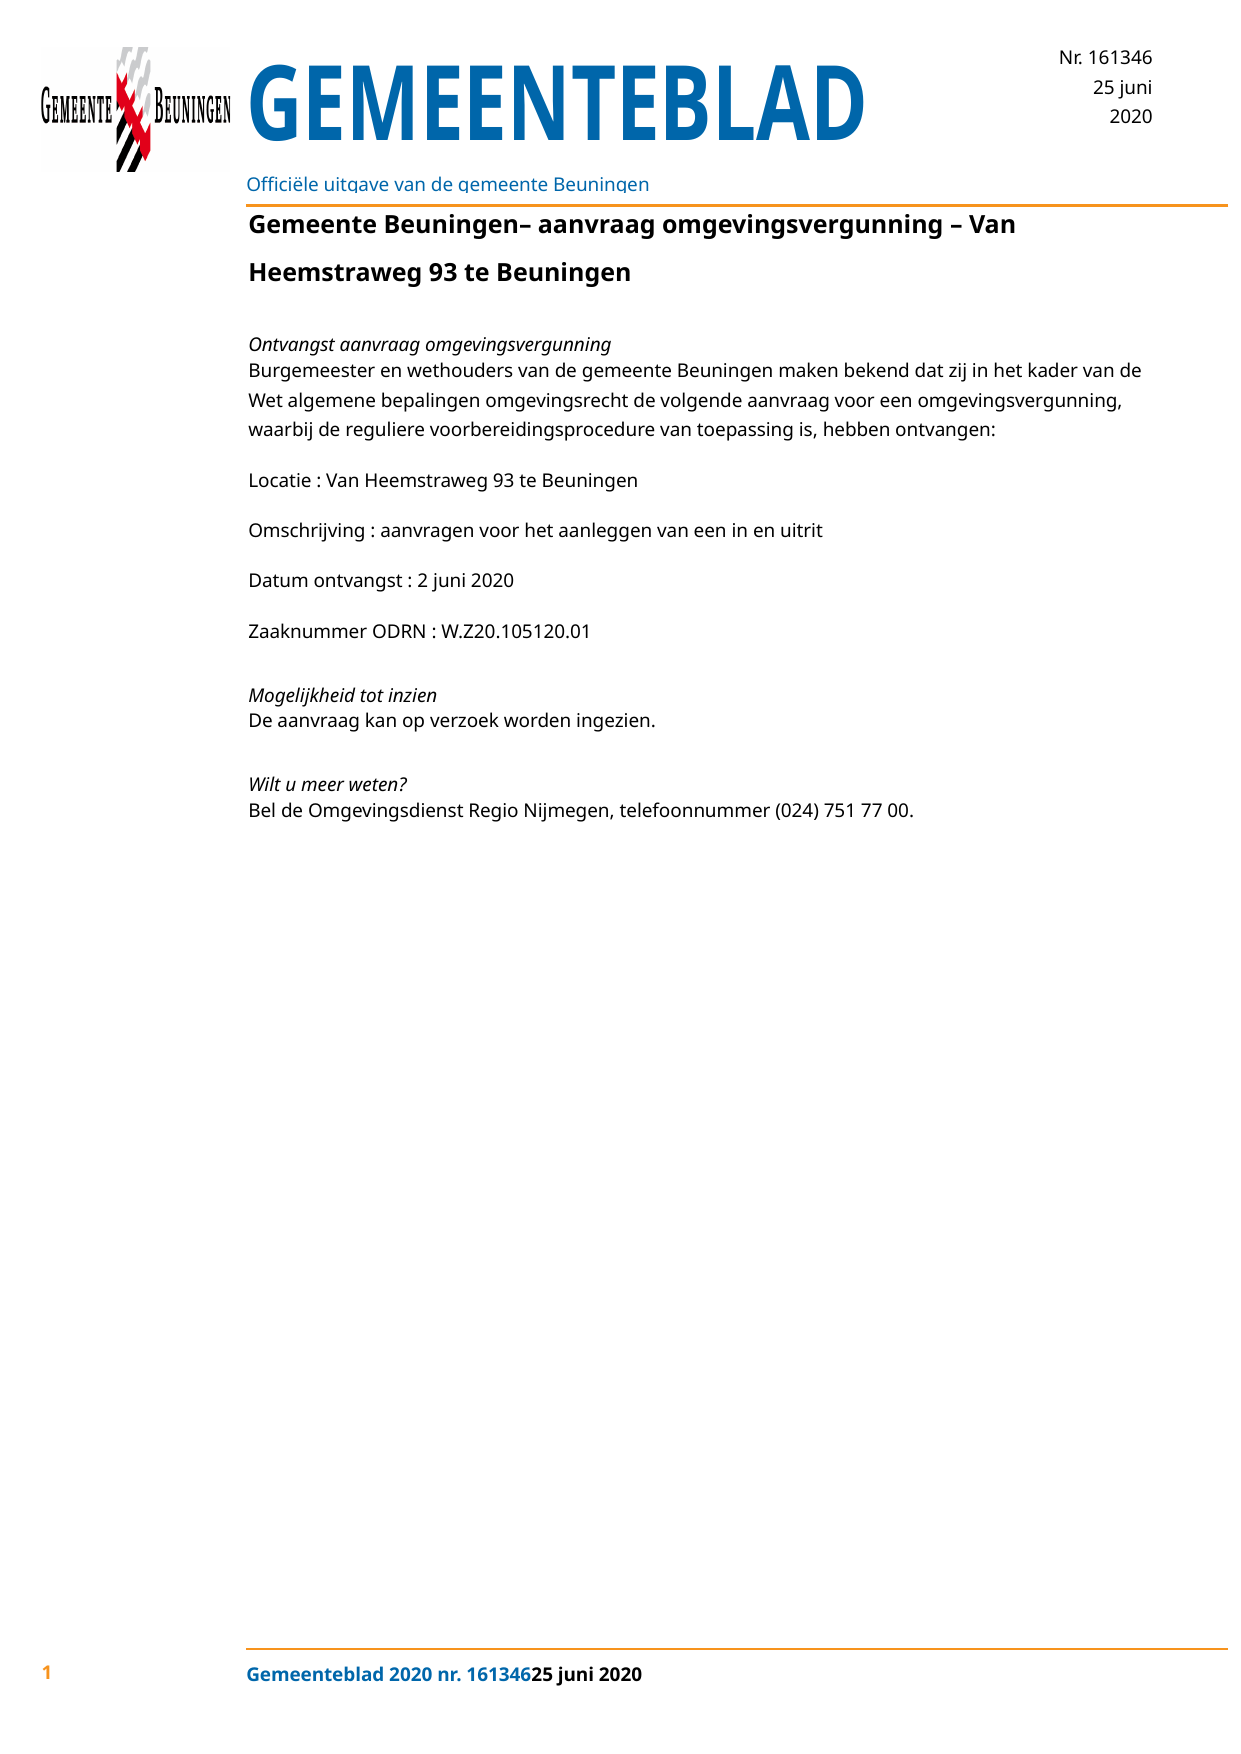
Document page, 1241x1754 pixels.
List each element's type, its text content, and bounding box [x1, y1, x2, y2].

text Mogelijkheid tot inzien [248, 682, 1152, 708]
text Datum ontvangst : 2 juni 2020 [248, 568, 1152, 593]
text Burgemeester en wethouders van de gemeente Beuningen maken bekend dat zij in het kader van de Wet algemene bepalingen omgevingsrecht de volgende aanvraag voor een omgevingsvergunning, waarbij de reguliere voorbereidingsprocedure van toepassing is, hebben ontvangen: [248, 357, 1152, 442]
text Ontvangst aanvraag omgevingsvergunning [248, 331, 1152, 357]
text De aanvraag kan op verzoek worden ingezien. [248, 708, 1152, 733]
picture [41, 47, 231, 172]
text Bel de Omgevingsdienst Regio Nijmegen, telefoonnummer (024) 751 77 00. [248, 797, 1152, 823]
text Omschrijving : aanvragen voor het aanleggen van een in en uitrit [248, 517, 1152, 543]
text Locatie : Van Heemstraweg 93 te Beuningen [248, 467, 1152, 492]
text Zaaknummer ODRN : W.Z20.105120.01 [248, 618, 1152, 644]
text Gemeente Beuningen– aanvraag omgevingsvergunning – Van Heemstraweg 93 te Beuningen [248, 207, 1152, 288]
text Wilt u meer weten? [248, 772, 1152, 797]
